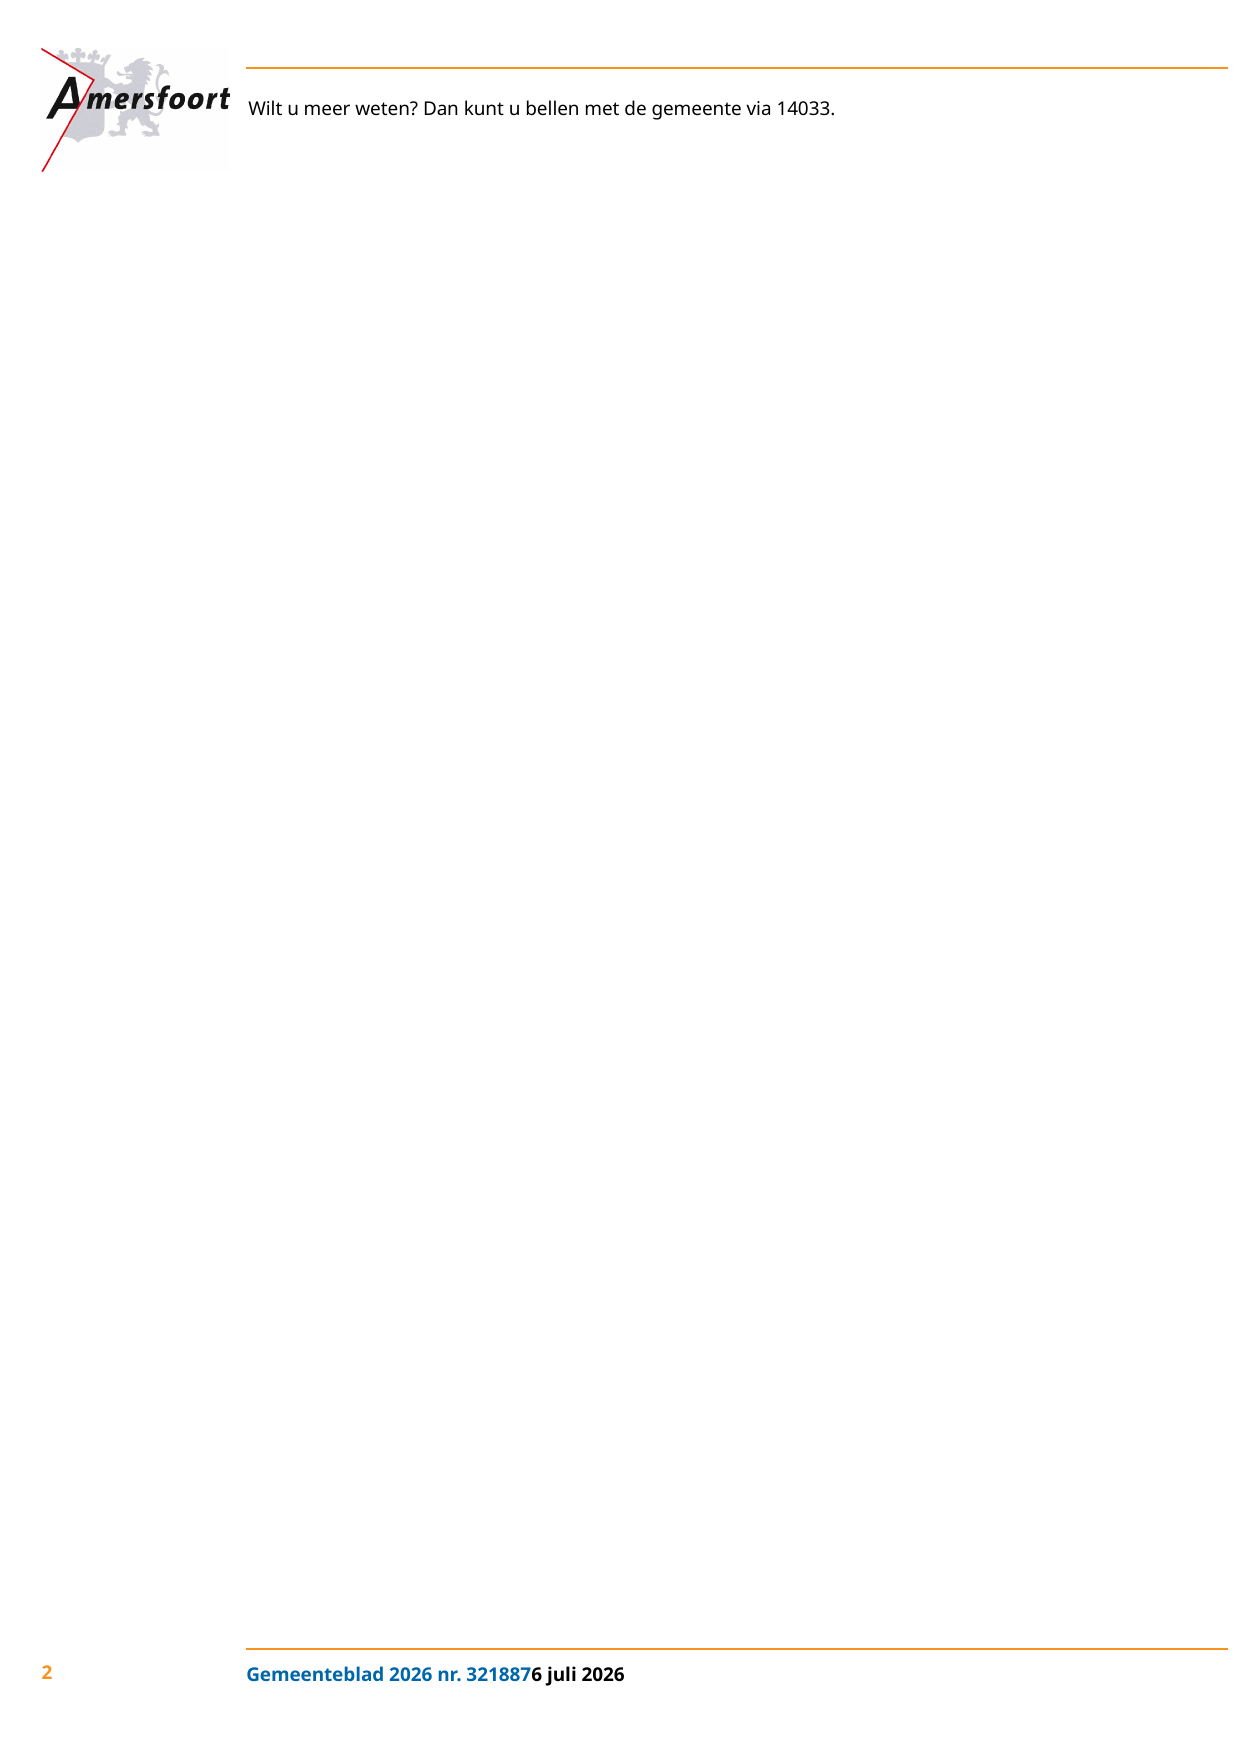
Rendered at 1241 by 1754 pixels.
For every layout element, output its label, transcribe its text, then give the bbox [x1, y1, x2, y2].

picture [41, 47, 231, 172]
text Wilt u meer weten? Dan kunt u bellen met de gemeente via 14033. [248, 95, 1152, 121]
